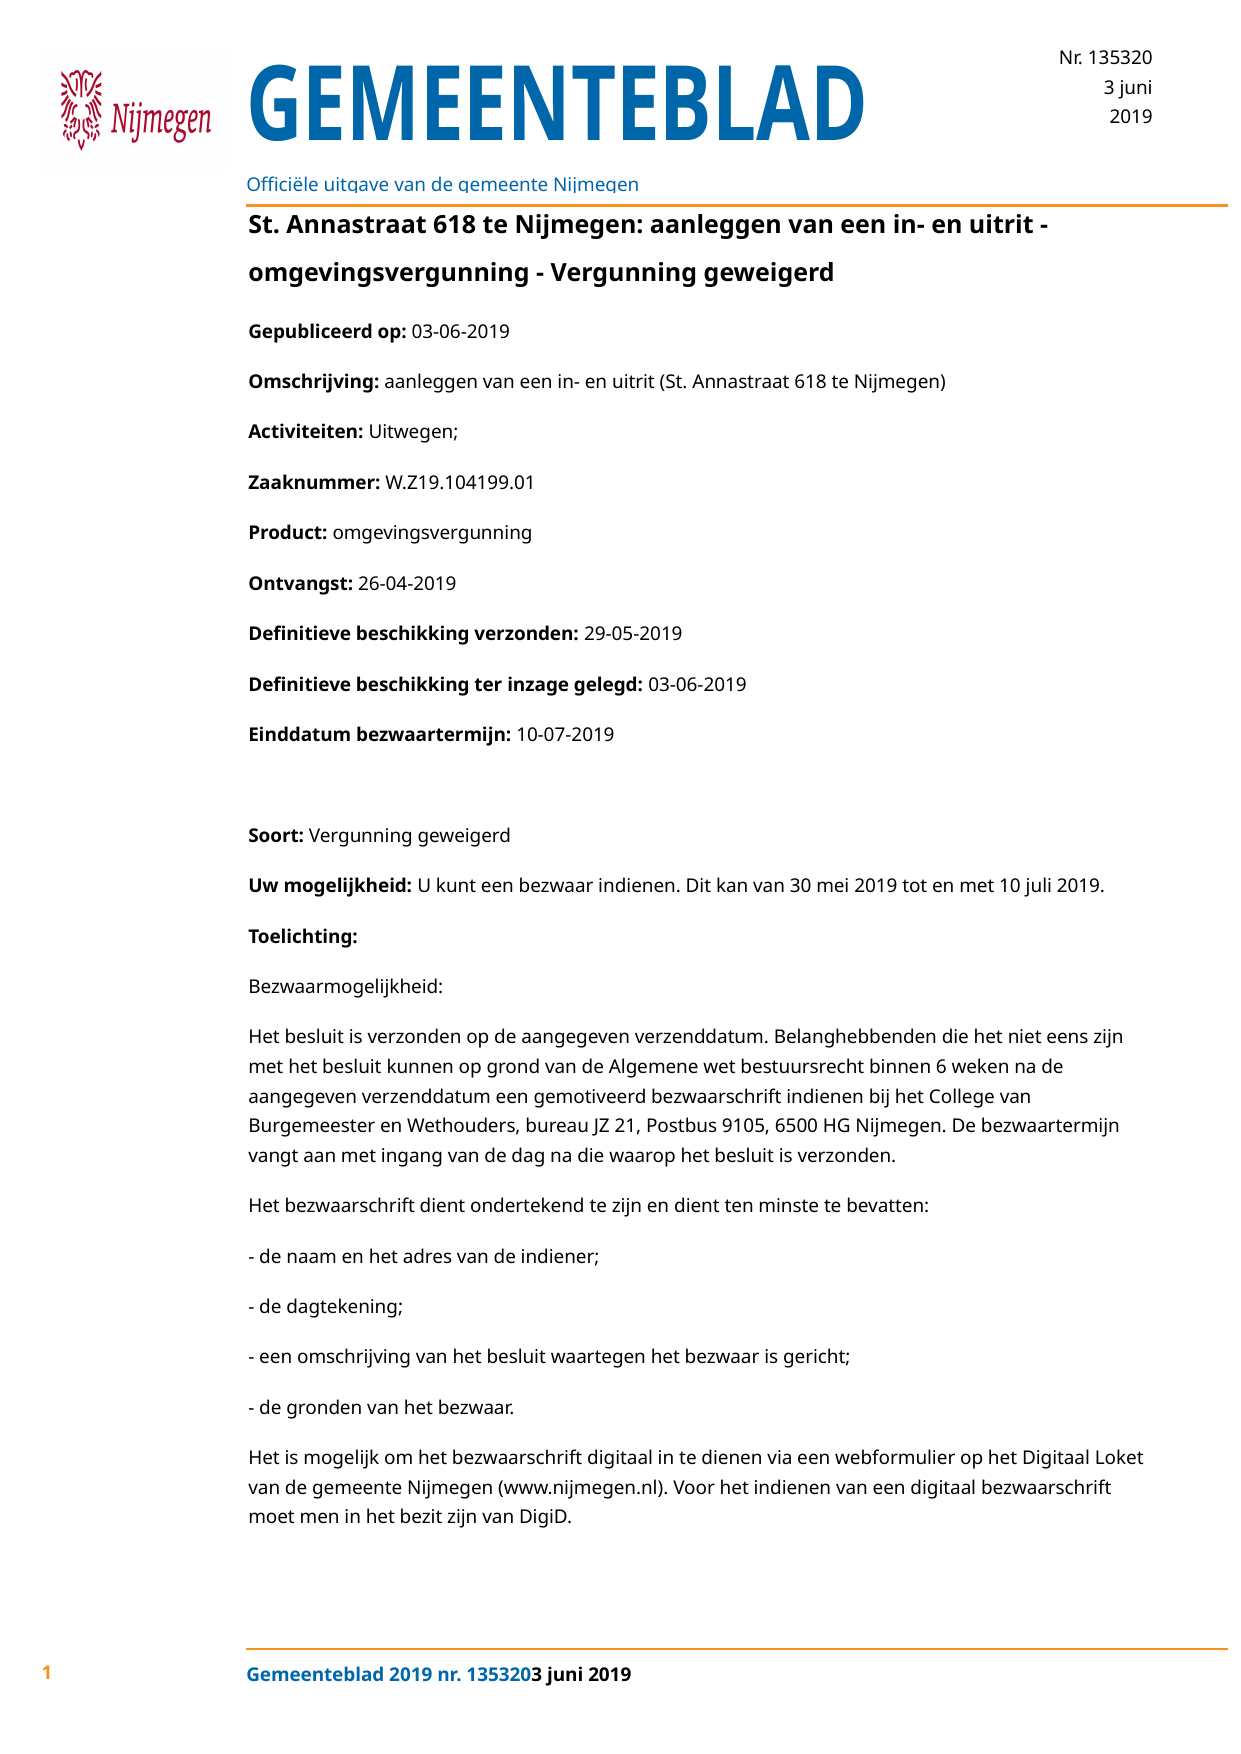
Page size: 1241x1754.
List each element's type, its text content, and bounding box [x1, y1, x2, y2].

text Uw mogelijkheid: U kunt een bezwaar indienen. Dit kan van 30 mei 2019 tot en met 10 juli 2019. [248, 872, 1152, 898]
picture [41, 47, 231, 172]
text Ontvangst: 26-04-2019 [248, 570, 1152, 596]
text Activiteiten: Uitwegen; [248, 419, 1152, 444]
text Omschrijving: aanleggen van een in- en uitrit (St. Annastraat 618 te Nijmegen) [248, 368, 1152, 394]
text - de dagtekening; [248, 1293, 1152, 1319]
text - de gronden van het bezwaar. [248, 1394, 1152, 1420]
text Gepubliceerd op: 03-06-2019 [248, 318, 1152, 344]
text - een omschrijving van het besluit waartegen het bezwaar is gericht; [248, 1344, 1152, 1369]
text Toelichting: [248, 923, 1152, 949]
text St. Annastraat 618 te Nijmegen: aanleggen van een in- en uitrit - omgevingsvergunning - Vergunning geweigerd [248, 207, 1152, 288]
text Het is mogelijk om het bezwaarschrift digitaal in te dienen via een webformulier op het Digitaal Loket van de gemeente Nijmegen (www.nijmegen.nl). Voor het indienen van een digitaal bezwaarschrift moet men in het bezit zijn van DigiD. [248, 1444, 1152, 1529]
text Het besluit is verzonden op de aangegeven verzenddatum. Belanghebbenden die het niet eens zijn met het besluit kunnen op grond van de Algemene wet bestuursrecht binnen 6 weken na de aangegeven verzenddatum een gemotiveerd bezwaarschrift indienen bij het College van Burgemeester en Wethouders, bureau JZ 21, Postbus 9105, 6500 HG Nijmegen. De bezwaartermijn vangt aan met ingang van de dag na die waarop het besluit is verzonden. [248, 1024, 1152, 1168]
text Zaaknummer: W.Z19.104199.01 [248, 469, 1152, 495]
text Einddatum bezwaartermijn: 10-07-2019 [248, 721, 1152, 747]
text Product: omgevingsvergunning [248, 519, 1152, 545]
text - de naam en het adres van de indiener; [248, 1243, 1152, 1269]
text Definitieve beschikking ter inzage gelegd: 03-06-2019 [248, 671, 1152, 697]
text Het bezwaarschrift dient ondertekend te zijn en dient ten minste te bevatten: [248, 1192, 1152, 1218]
text Definitieve beschikking verzonden: 29-05-2019 [248, 620, 1152, 646]
text Soort: Vergunning geweigerd [248, 822, 1152, 848]
text Bezwaarmogelijkheid: [248, 973, 1152, 999]
